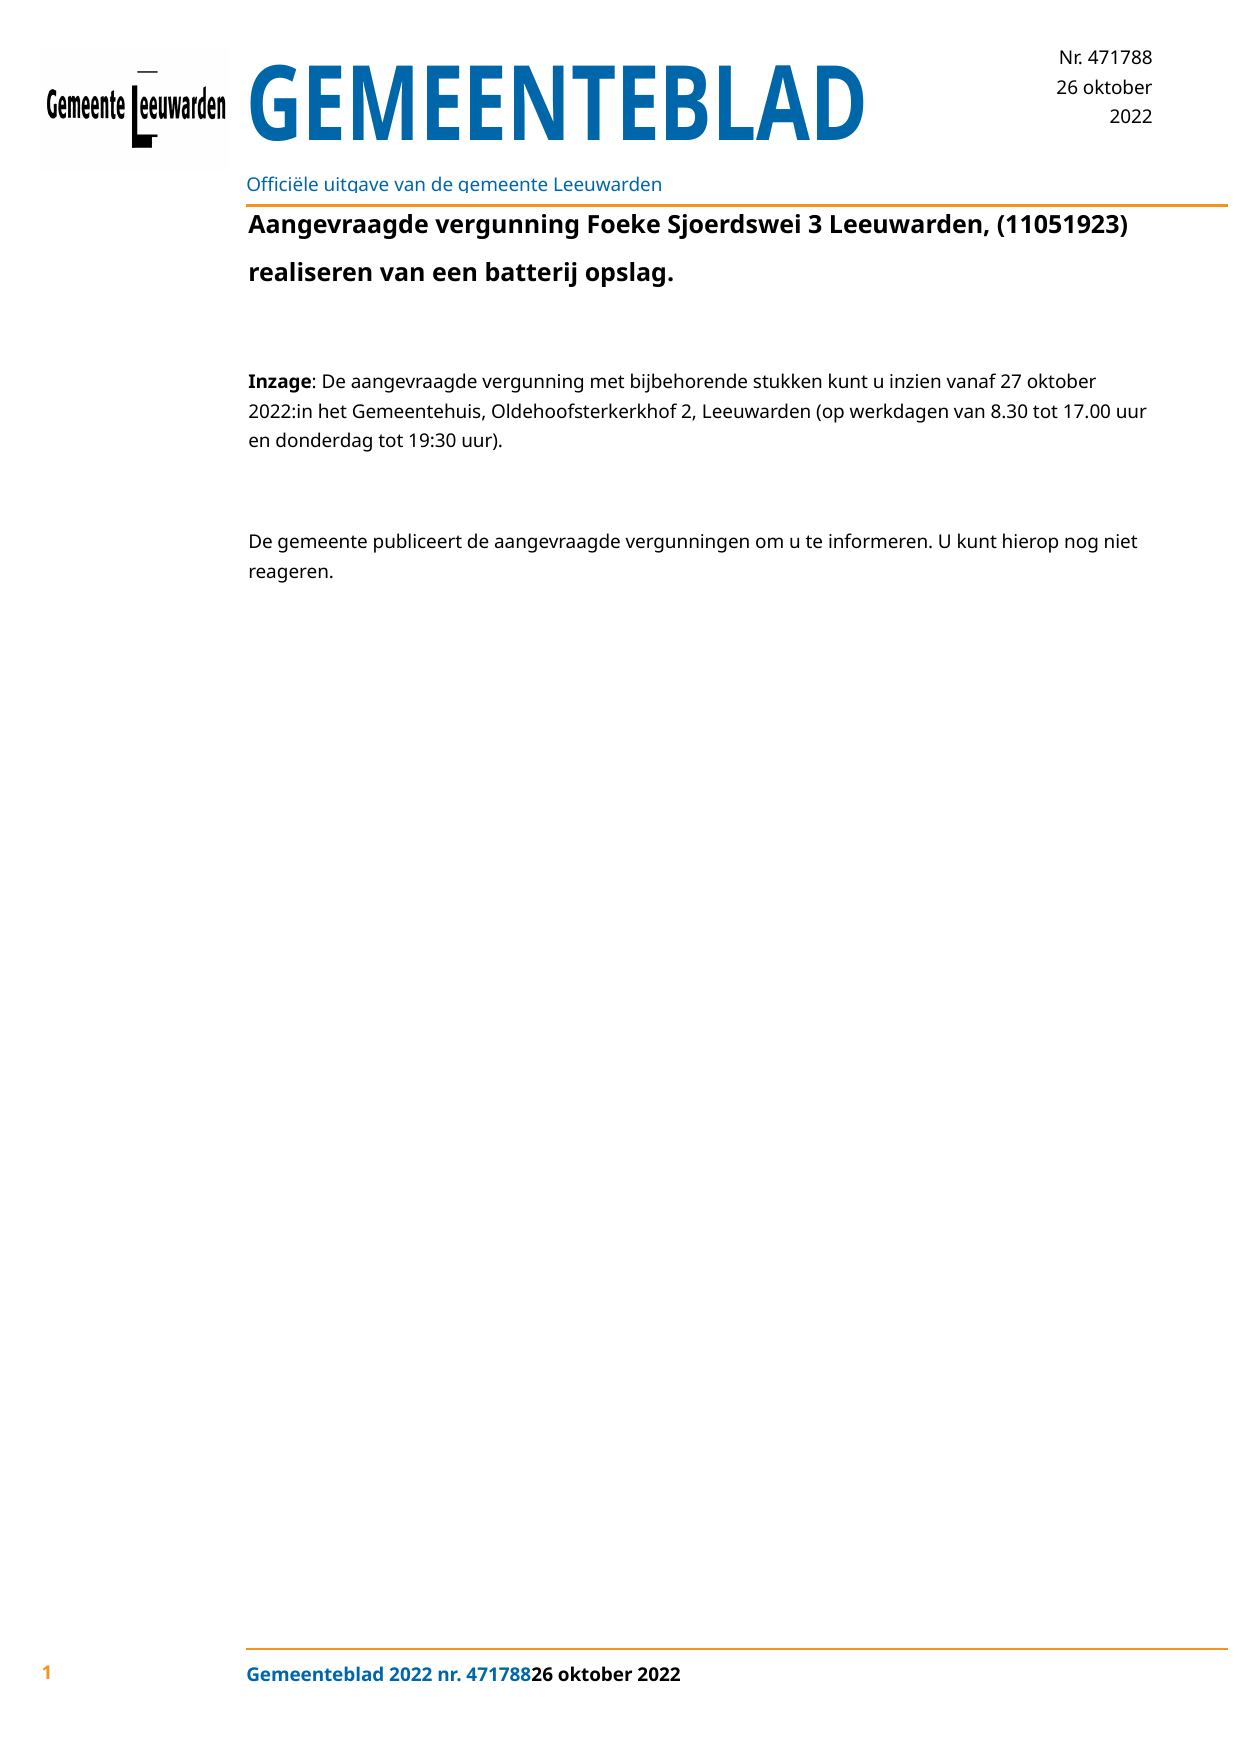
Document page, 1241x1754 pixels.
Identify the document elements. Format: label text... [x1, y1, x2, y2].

picture [41, 47, 231, 172]
text Aangevraagde vergunning Foeke Sjoerdswei 3 Leeuwarden, (11051923) realiseren van een batterij opslag. [248, 207, 1152, 288]
text Inzage: De aangevraagde vergunning met bijbehorende stukken kunt u inzien vanaf 27 oktober 2022:in het Gemeentehuis, Oldehoofsterkerkhof 2, Leeuwarden (op werkdagen van 8.30 tot 17.00 uur en donderdag tot 19:30 uur). [248, 368, 1152, 453]
text De gemeente publiceert de aangevraagde vergunningen om u te informeren. U kunt hierop nog niet reageren. [248, 528, 1152, 584]
